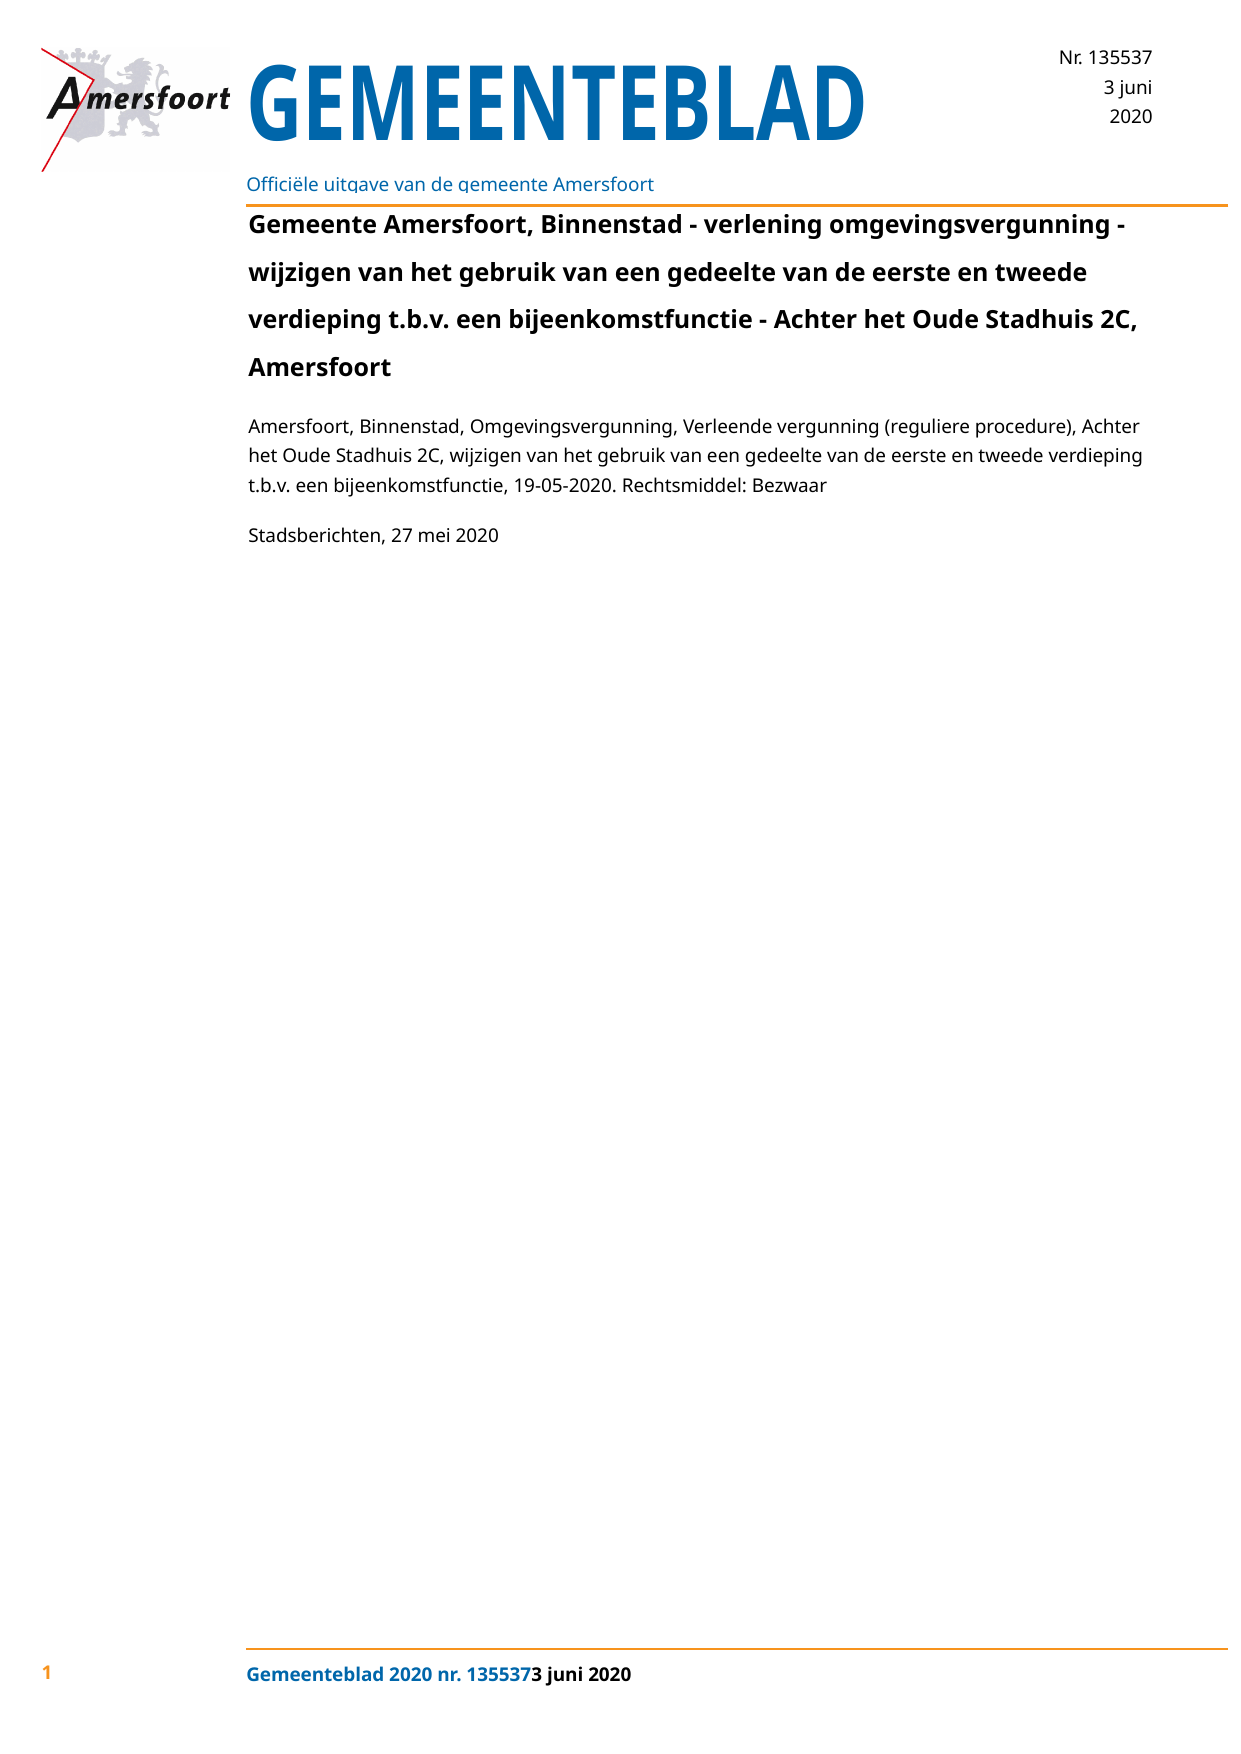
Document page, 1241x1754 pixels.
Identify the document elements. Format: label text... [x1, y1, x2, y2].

text Stadsberichten, 27 mei 2020 [248, 523, 1152, 548]
picture [41, 47, 231, 172]
text Gemeente Amersfoort, Binnenstad - verlening omgevingsvergunning - wijzigen van het gebruik van een gedeelte van de eerste en tweede verdieping t.b.v. een bijeenkomstfunctie - Achter het Oude Stadhuis 2C, Amersfoort [248, 207, 1152, 384]
text Amersfoort, Binnenstad, Omgevingsvergunning, Verleende vergunning (reguliere procedure), Achter het Oude Stadhuis 2C, wijzigen van het gebruik van een gedeelte van de eerste en tweede verdieping t.b.v. een bijeenkomstfunctie, 19-05-2020. Rechtsmiddel: Bezwaar [248, 413, 1152, 498]
